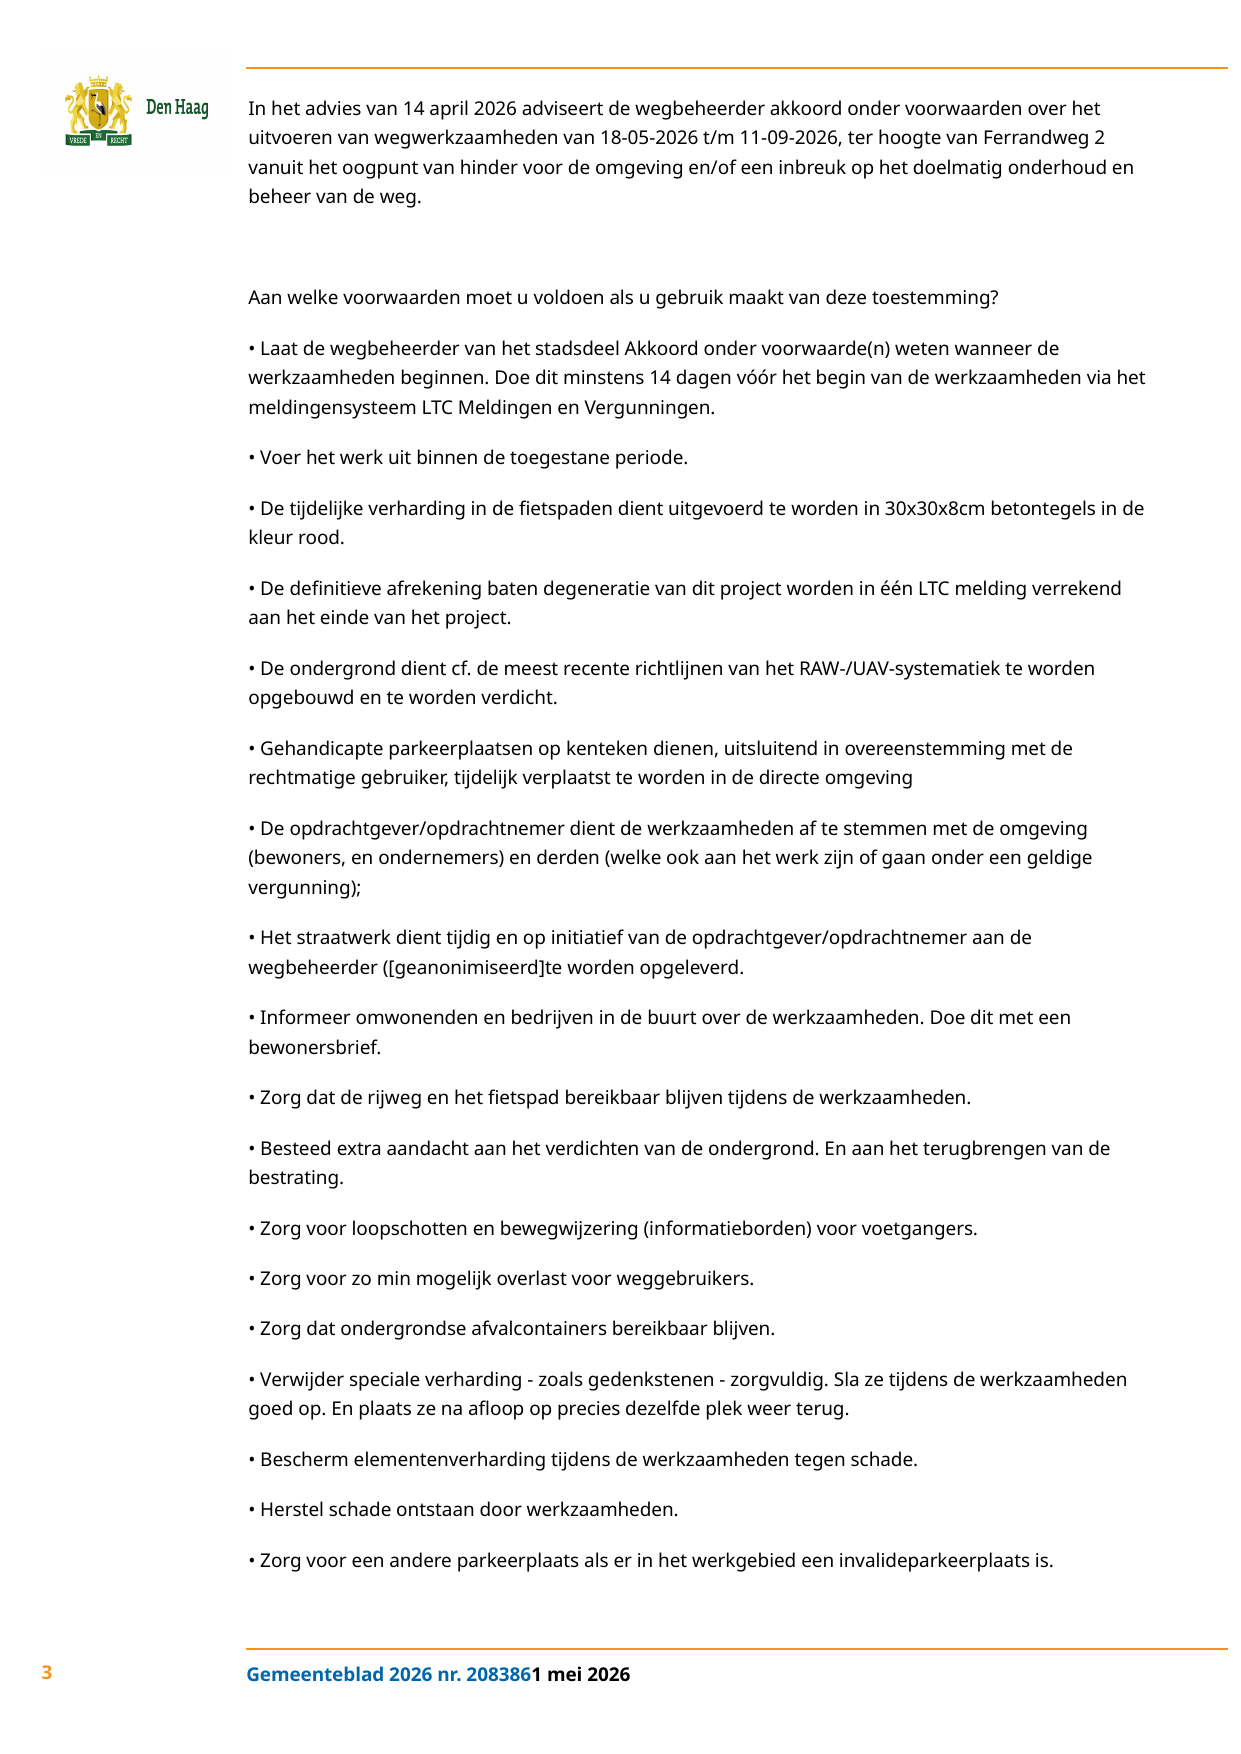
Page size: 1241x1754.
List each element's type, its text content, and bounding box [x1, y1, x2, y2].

text • Het straatwerk dient tijdig en op initiatief van de opdrachtgever/opdrachtnemer aan de wegbeheerder ([geanonimiseerd]te worden opgeleverd. [248, 924, 1152, 980]
text • Zorg voor een andere parkeerplaats als er in het werkgebied een invalideparkeerplaats is. [248, 1547, 1152, 1573]
text • Verwijder speciale verharding - zoals gedenkstenen - zorgvuldig. Sla ze tijdens de werkzaamheden goed op. En plaats ze na afloop op precies dezelfde plek weer terug. [248, 1366, 1152, 1421]
text • Zorg dat de rijweg en het fietspad bereikbaar blijven tijdens de werkzaamheden. [248, 1084, 1152, 1110]
text • De opdrachtgever/opdrachtnemer dient de werkzaamheden af te stemmen met de omgeving (bewoners, en ondernemers) en derden (welke ook aan het werk zijn of gaan onder een geldige vergunning); [248, 815, 1152, 900]
text • De definitieve afrekening baten degeneratie van dit project worden in één LTC melding verrekend aan het einde van het project. [248, 575, 1152, 630]
text • Bescherm elementenverharding tijdens de werkzaamheden tegen schade. [248, 1446, 1152, 1472]
text • Laat de wegbeheerder van het stadsdeel Akkoord onder voorwaarde(n) weten wanneer de werkzaamheden beginnen. Doe dit minstens 14 dagen vóór het begin van de werkzaamheden via het meldingensysteem LTC Meldingen en Vergunningen. [248, 335, 1152, 420]
text • Herstel schade ontstaan door werkzaamheden. [248, 1496, 1152, 1522]
text • Zorg voor loopschotten en bewegwijzering (informatieborden) voor voetgangers. [248, 1215, 1152, 1241]
picture [41, 47, 231, 172]
text In het advies van 14 april 2026 adviseert de wegbeheerder akkoord onder voorwaarden over het uitvoeren van wegwerkzaamheden van 18-05-2026 t/m 11-09-2026, ter hoogte van Ferrandweg 2 vanuit het oogpunt van hinder voor de omgeving en/of een inbreuk op het doelmatig onderhoud en beheer van de weg. [248, 95, 1152, 209]
text • Informeer omwonenden en bedrijven in de buurt over de werkzaamheden. Doe dit met een bewonersbrief. [248, 1004, 1152, 1060]
text • Besteed extra aandacht aan het verdichten van de ondergrond. En aan het terugbrengen van de bestrating. [248, 1135, 1152, 1190]
text • Zorg dat ondergrondse afvalcontainers bereikbaar blijven. [248, 1316, 1152, 1341]
text • De tijdelijke verharding in de fietspaden dient uitgevoerd te worden in 30x30x8cm betontegels in de kleur rood. [248, 495, 1152, 550]
text • De ondergrond dient cf. de meest recente richtlijnen van het RAW-/UAV-systematiek te worden opgebouwd en te worden verdicht. [248, 655, 1152, 710]
text • Gehandicapte parkeerplaatsen op kenteken dienen, uitsluitend in overeenstemming met de rechtmatige gebruiker, tijdelijk verplaatst te worden in de directe omgeving [248, 735, 1152, 790]
text • Voer het werk uit binnen de toegestane periode. [248, 444, 1152, 470]
text • Zorg voor zo min mogelijk overlast voor weggebruikers. [248, 1265, 1152, 1291]
text Aan welke voorwaarden moet u voldoen als u gebruik maakt van deze toestemming? [248, 284, 1152, 310]
